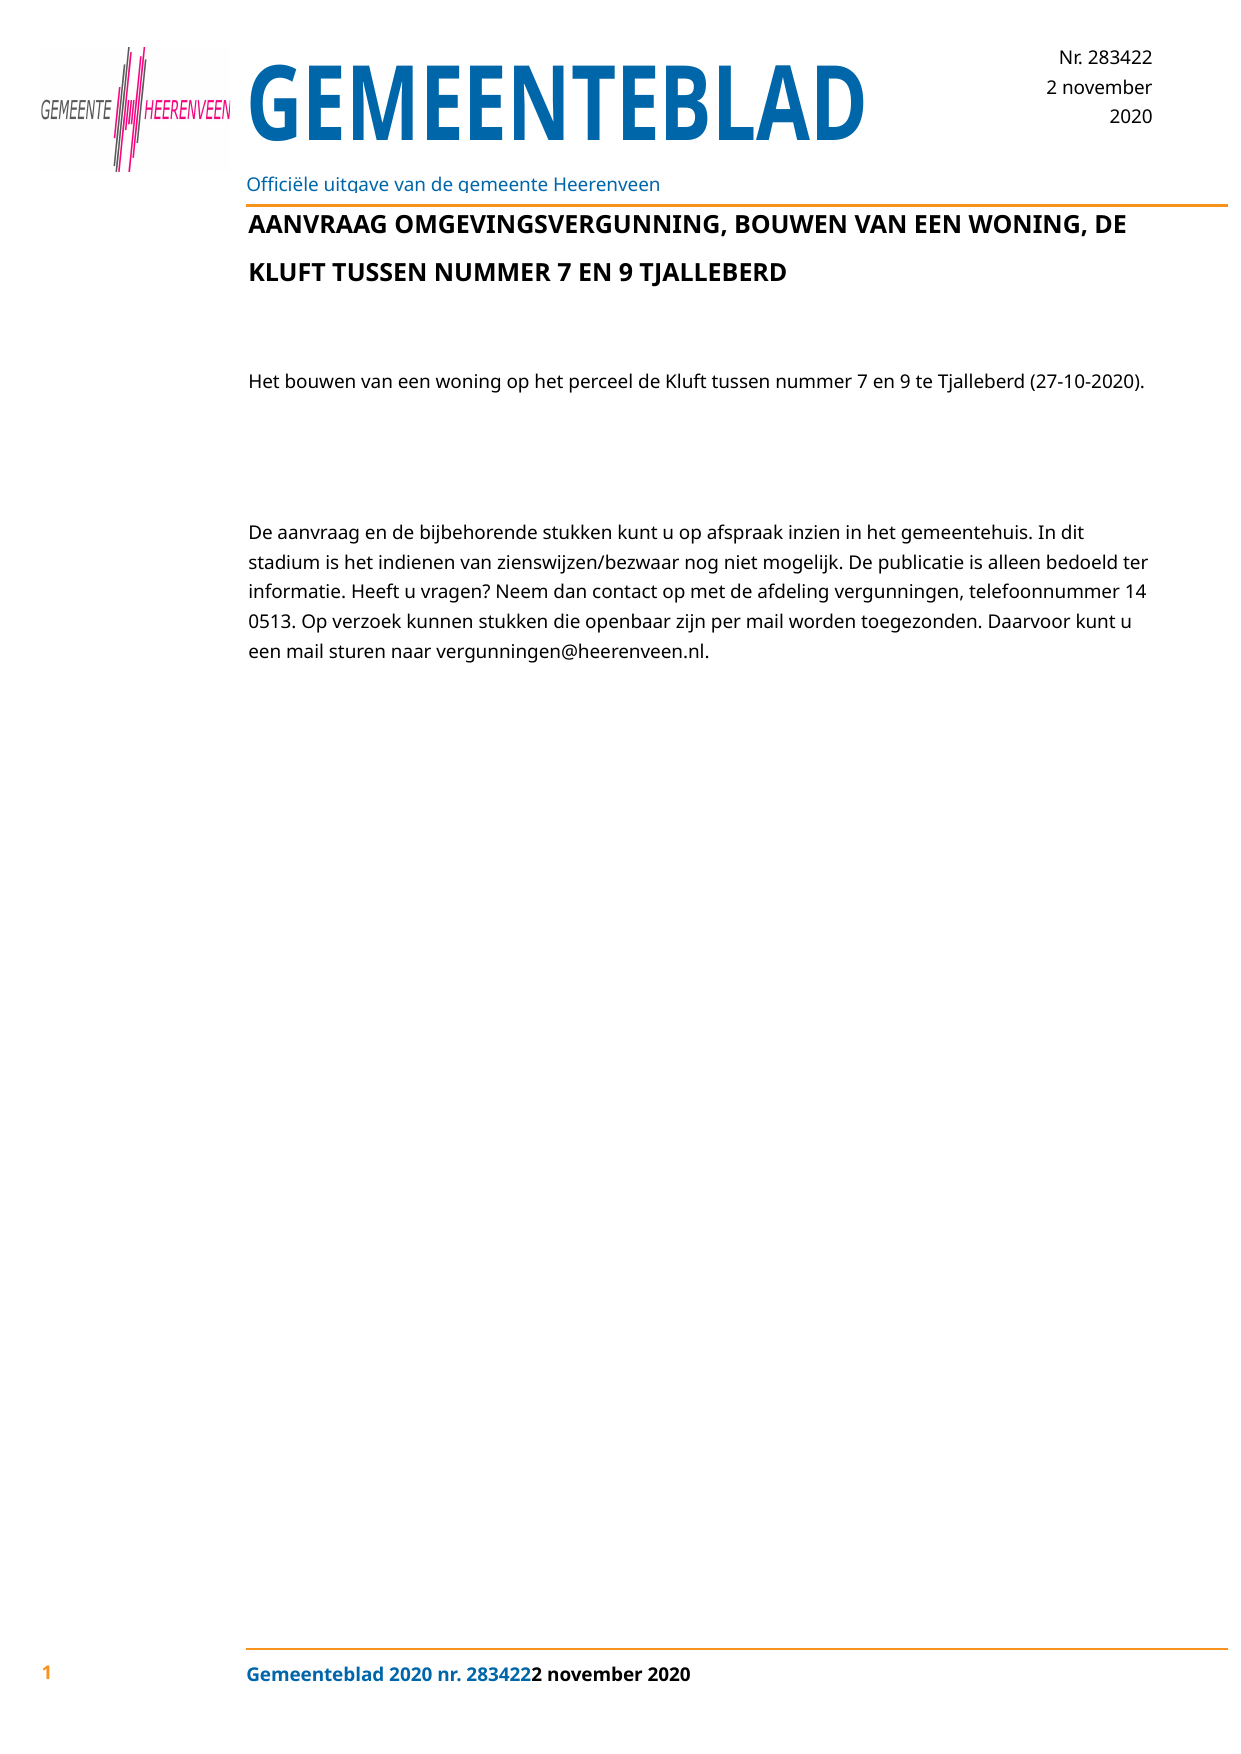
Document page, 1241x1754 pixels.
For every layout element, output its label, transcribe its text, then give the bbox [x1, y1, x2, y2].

picture [41, 47, 231, 172]
text AANVRAAG OMGEVINGSVERGUNNING, BOUWEN VAN EEN WONING, DE KLUFT TUSSEN NUMMER 7 EN 9 TJALLEBERD [248, 207, 1152, 288]
text Het bouwen van een woning op het perceel de Kluft tussen nummer 7 en 9 te Tjalleberd (27-10-2020). [248, 368, 1152, 394]
text De aanvraag en de bijbehorende stukken kunt u op afspraak inzien in het gemeentehuis. In dit stadium is het indienen van zienswijzen/bezwaar nog niet mogelijk. De publicatie is alleen bedoeld ter informatie. Heeft u vragen? Neem dan contact op met de afdeling vergunningen, telefoonnummer 14 0513. Op verzoek kunnen stukken die openbaar zijn per mail worden toegezonden. Daarvoor kunt u een mail sturen naar vergunningen@heerenveen.nl. [248, 519, 1152, 664]
